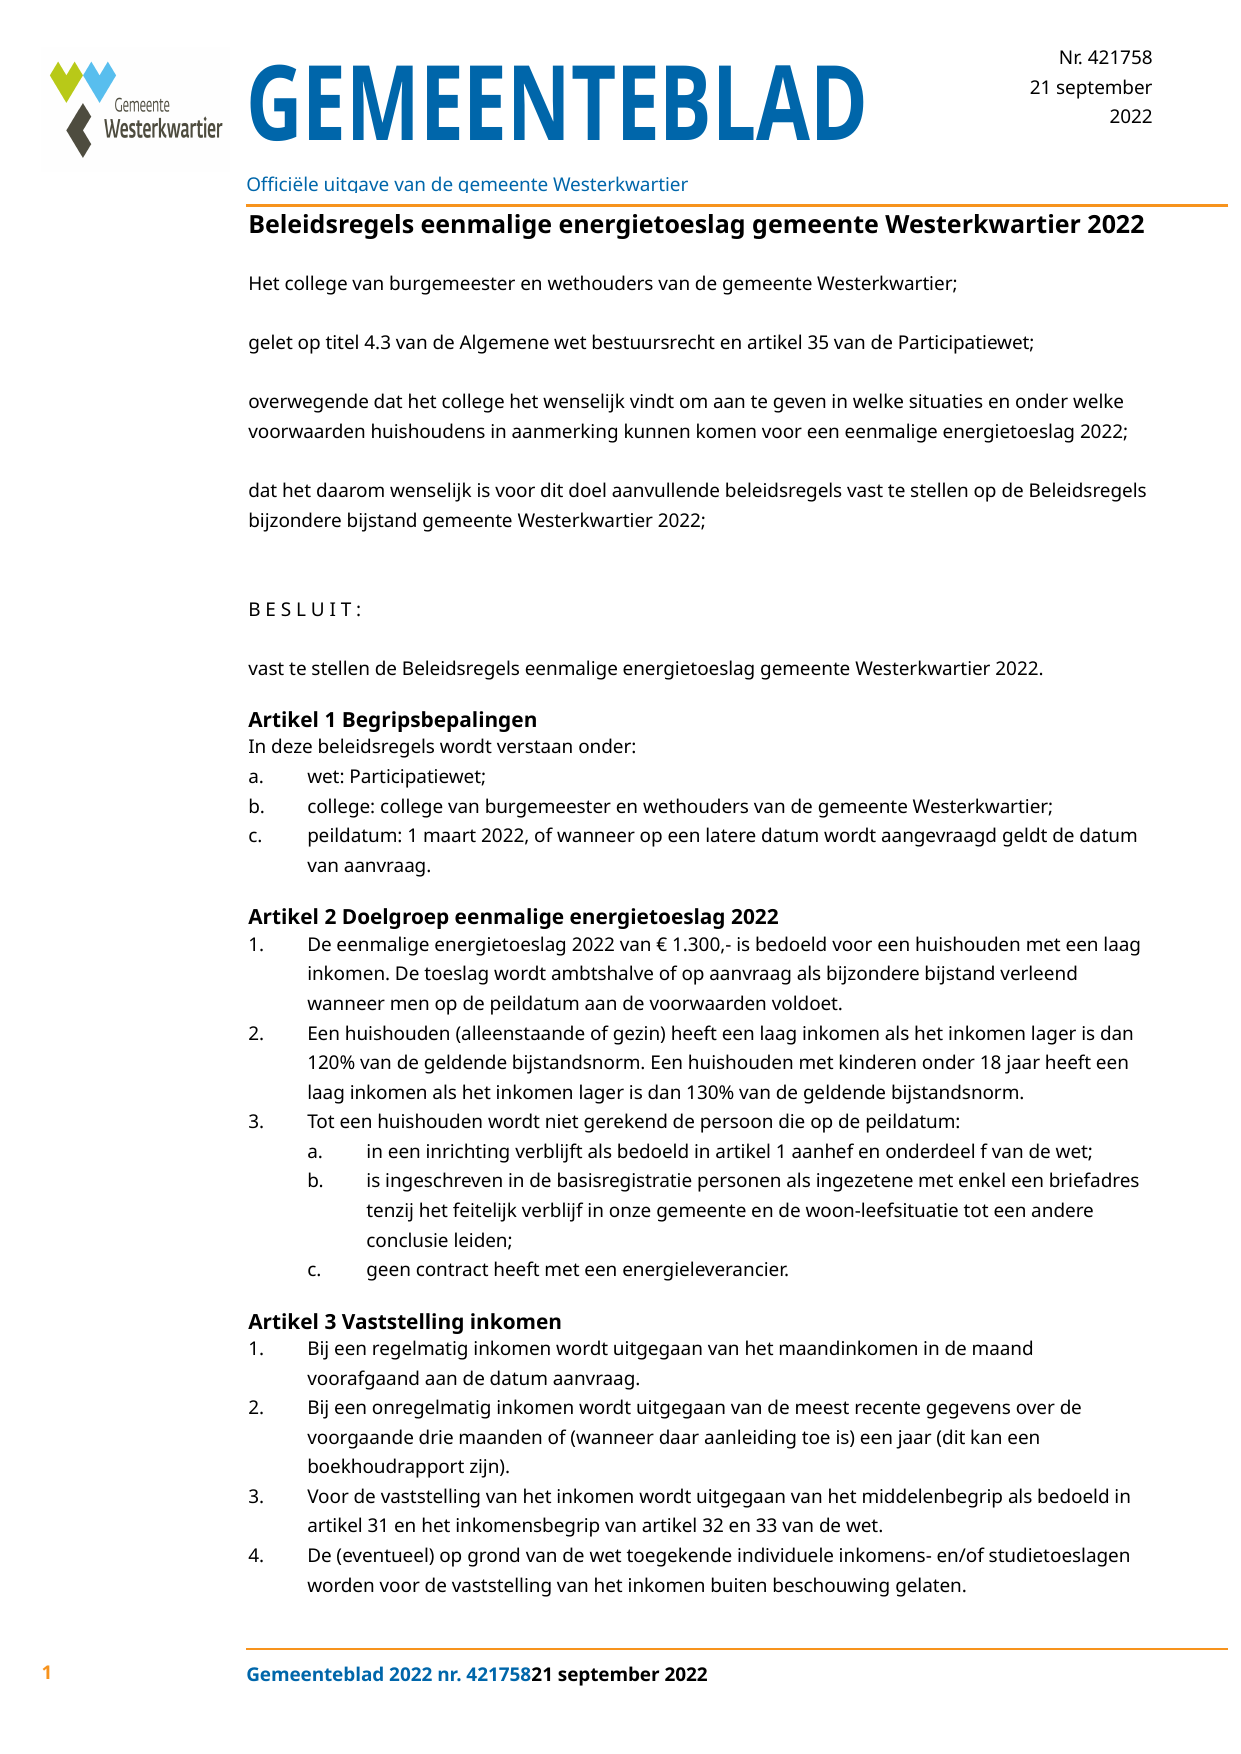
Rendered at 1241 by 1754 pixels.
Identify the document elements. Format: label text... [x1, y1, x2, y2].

text Artikel 2 Doelgroep eenmalige energietoeslag 2022 [248, 902, 1152, 931]
list Voor de vaststelling van het inkomen wordt uitgegaan van het middelenbegrip als bedoeld in artikel 31 en het inkomensbegrip van artikel 32 en 33 van de wet. [248, 1483, 1152, 1538]
list Een huishouden (alleenstaande of gezin) heeft een laag inkomen als het inkomen lager is dan 120% van de geldende bijstandsnorm. Een huishouden met kinderen onder 18 jaar heeft een laag inkomen als het inkomen lager is dan 130% van de geldende bijstandsnorm. [248, 1020, 1152, 1104]
text Artikel 3 Vaststelling inkomen [248, 1307, 1152, 1335]
text Beleidsregels eenmalige energietoeslag gemeente Westerkwartier 2022 [248, 207, 1152, 241]
text dat het daarom wenselijk is voor dit doel aanvullende beleidsregels vast te stellen op de Beleidsregels bijzondere bijstand gemeente Westerkwartier 2022; [248, 477, 1152, 533]
text B E S L U I T : [248, 596, 1152, 621]
picture [41, 47, 231, 172]
list geen contract heeft met een energieleverancier. [307, 1256, 1152, 1282]
list De eenmalige energietoeslag 2022 van € 1.300,- is bedoeld voor een huishouden met een laag inkomen. De toeslag wordt ambtshalve of op aanvraag als bijzondere bijstand verleend wanneer men op de peildatum aan de voorwaarden voldoet. [248, 931, 1152, 1016]
text vast te stellen de Beleidsregels eenmalige energietoeslag gemeente Westerkwartier 2022. [248, 655, 1152, 681]
list wet: Participatiewet; [248, 763, 1152, 789]
list Tot een huishouden wordt niet gerekend de persoon die op de peildatum: [248, 1108, 1152, 1134]
text overwegende dat het college het wenselijk vindt om aan te geven in welke situaties en onder welke voorwaarden huishoudens in aanmerking kunnen komen voor een eenmalige energietoeslag 2022; [248, 389, 1152, 444]
text Artikel 1 Begripsbepalingen [248, 705, 1152, 734]
list Bij een regelmatig inkomen wordt uitgegaan van het maandinkomen in de maand voorafgaand aan de datum aanvraag. [248, 1335, 1152, 1391]
list peildatum: 1 maart 2022, of wanneer op een latere datum wordt aangevraagd geldt de datum van aanvraag. [248, 822, 1152, 878]
list college: college van burgemeester en wethouders van de gemeente Westerkwartier; [248, 793, 1152, 819]
list Bij een onregelmatig inkomen wordt uitgegaan van de meest recente gegevens over de voorgaande drie maanden of (wanneer daar aanleiding toe is) een jaar (dit kan een boekhoudrapport zijn). [248, 1394, 1152, 1479]
text gelet op titel 4.3 van de Algemene wet bestuursrecht en artikel 35 van de Participatiewet; [248, 329, 1152, 355]
list is ingeschreven in de basisregistratie personen als ingezetene met enkel een briefadres tenzij het feitelijk verblijf in onze gemeente en de woon-leefsituatie tot een andere conclusie leiden; [307, 1168, 1152, 1252]
list in een inrichting verblijft als bedoeld in artikel 1 aanhef en onderdeel f van de wet; [307, 1138, 1152, 1164]
text In deze beleidsregels wordt verstaan onder: [248, 734, 1152, 759]
text Het college van burgemeester en wethouders van de gemeente Westerkwartier; [248, 270, 1152, 296]
list De (eventueel) op grond van de wet toegekende individuele inkomens- en/of studietoeslagen worden voor de vaststelling van het inkomen buiten beschouwing gelaten. [248, 1542, 1152, 1598]
